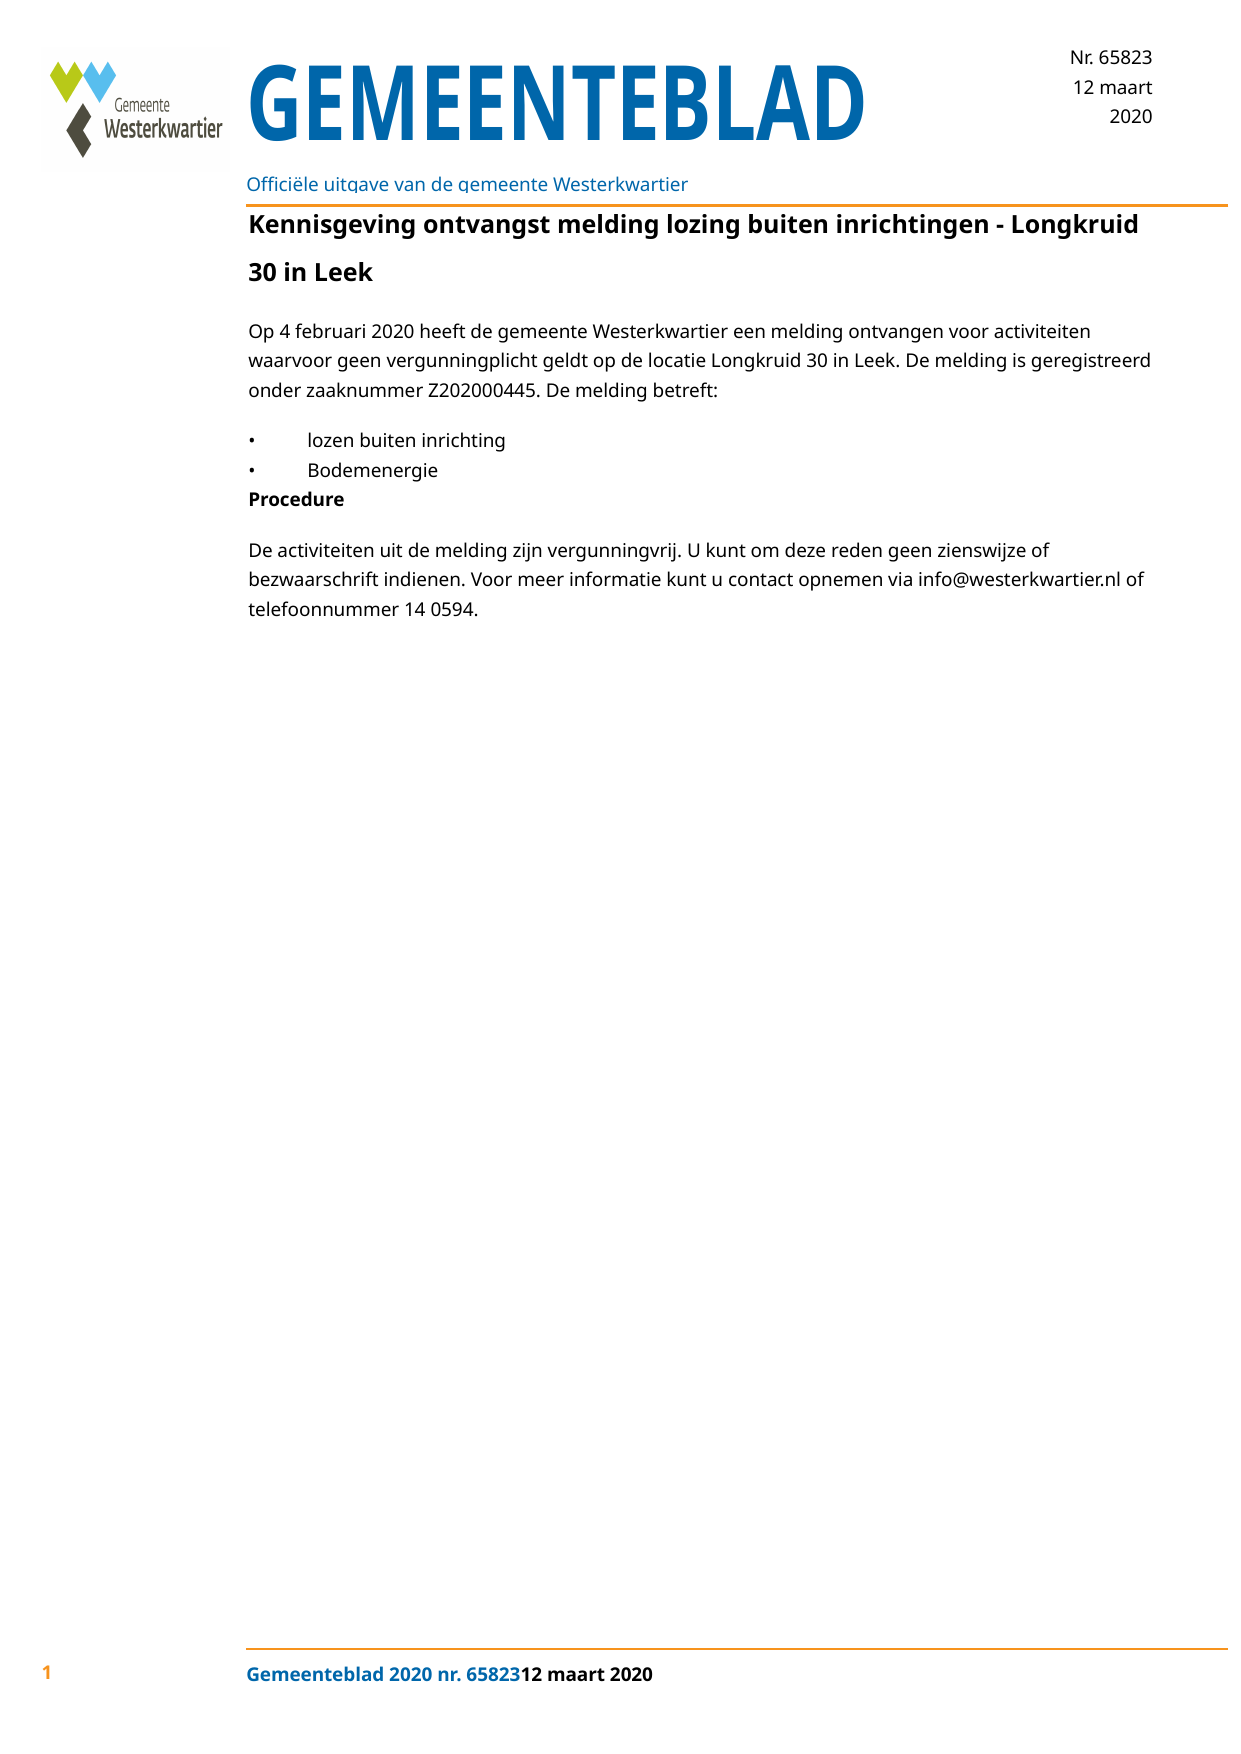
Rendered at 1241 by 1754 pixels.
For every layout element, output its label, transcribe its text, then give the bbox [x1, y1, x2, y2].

text Op 4 februari 2020 heeft de gemeente Westerkwartier een melding ontvangen voor activiteiten waarvoor geen vergunningplicht geldt op de locatie Longkruid 30 in Leek. De melding is geregistreerd onder zaaknummer Z202000445. De melding betreft: [248, 318, 1152, 403]
list lozen buiten inrichting [248, 427, 1152, 453]
list Bodemenergie [248, 457, 1152, 483]
text Kennisgeving ontvangst melding lozing buiten inrichtingen - Longkruid 30 in Leek [248, 207, 1152, 288]
text Procedure [248, 487, 1152, 512]
text De activiteiten uit de melding zijn vergunningvrij. U kunt om deze reden geen zienswijze of bezwaarschrift indienen. Voor meer informatie kunt u contact opnemen via info@westerkwartier.nl of telefoonnummer 14 0594. [248, 537, 1152, 622]
picture [41, 47, 231, 172]
